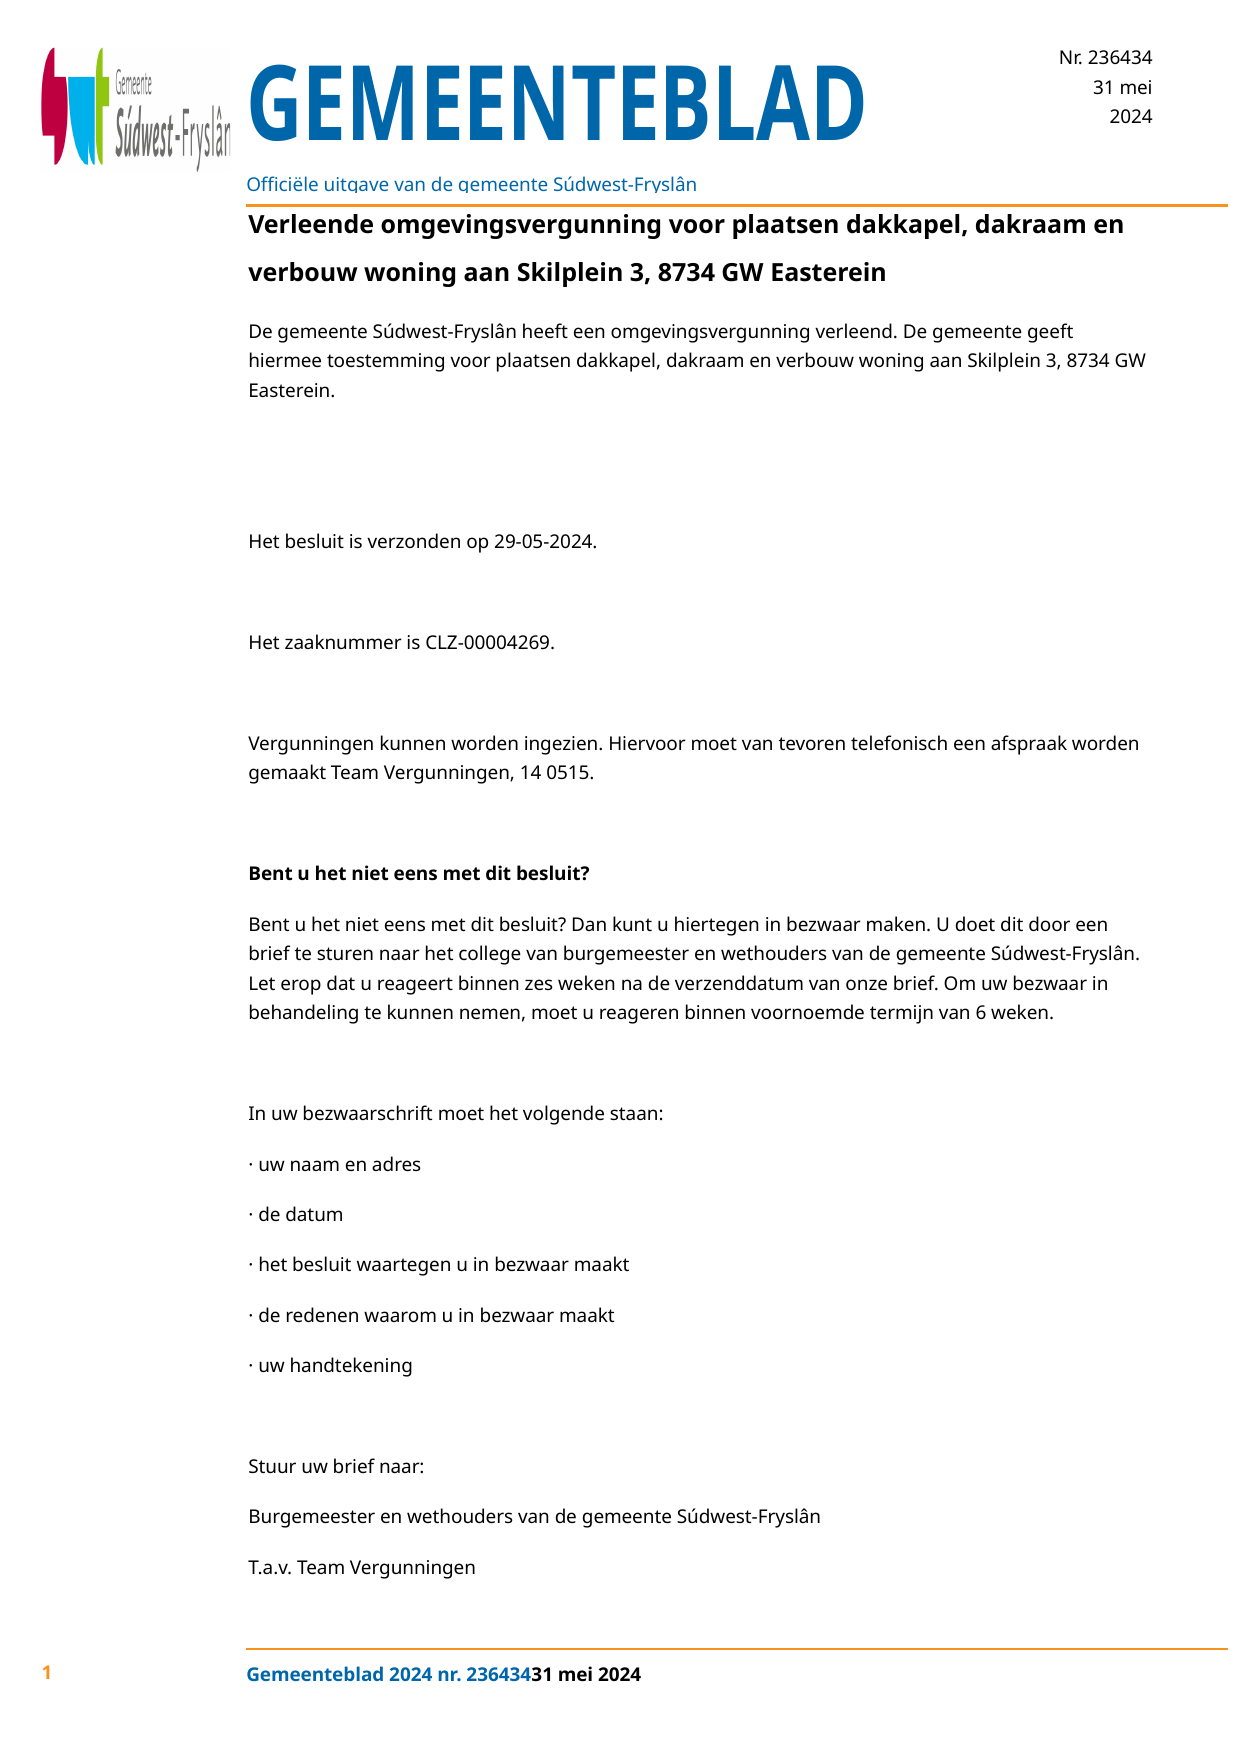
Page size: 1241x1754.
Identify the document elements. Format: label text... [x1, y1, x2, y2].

text · uw handtekening [248, 1352, 1152, 1378]
text Burgemeester en wethouders van de gemeente Súdwest-Fryslân [248, 1504, 1152, 1529]
text De gemeente Súdwest-Fryslân heeft een omgevingsvergunning verleend. De gemeente geeft hiermee toestemming voor plaatsen dakkapel, dakraam en verbouw woning aan Skilplein 3, 8734 GW Easterein. [248, 318, 1152, 403]
text · uw naam en adres [248, 1151, 1152, 1177]
picture [41, 47, 231, 172]
text In uw bezwaarschrift moet het volgende staan: [248, 1100, 1152, 1126]
text Verleende omgevingsvergunning voor plaatsen dakkapel, dakraam en verbouw woning aan Skilplein 3, 8734 GW Easterein [248, 207, 1152, 288]
text T.a.v. Team Vergunningen [248, 1554, 1152, 1580]
text Vergunningen kunnen worden ingezien. Hiervoor moet van tevoren telefonisch een afspraak worden gemaakt Team Vergunningen, 14 0515. [248, 730, 1152, 785]
text Het besluit is verzonden op 29-05-2024. [248, 528, 1152, 554]
text · het besluit waartegen u in bezwaar maakt [248, 1252, 1152, 1277]
text Bent u het niet eens met dit besluit? Dan kunt u hiertegen in bezwaar maken. U doet dit door een brief te sturen naar het college van burgemeester en wethouders van de gemeente Súdwest-Fryslân. Let erop dat u reageert binnen zes weken na de verzenddatum van onze brief. Om uw bezwaar in behandeling te kunnen nemen, moet u reageren binnen voornoemde termijn van 6 weken. [248, 911, 1152, 1025]
text · de redenen waarom u in bezwaar maakt [248, 1302, 1152, 1328]
text Het zaaknummer is CLZ-00004269. [248, 629, 1152, 655]
text · de datum [248, 1201, 1152, 1227]
text Stuur uw brief naar: [248, 1453, 1152, 1479]
text Bent u het niet eens met dit besluit? [248, 860, 1152, 886]
